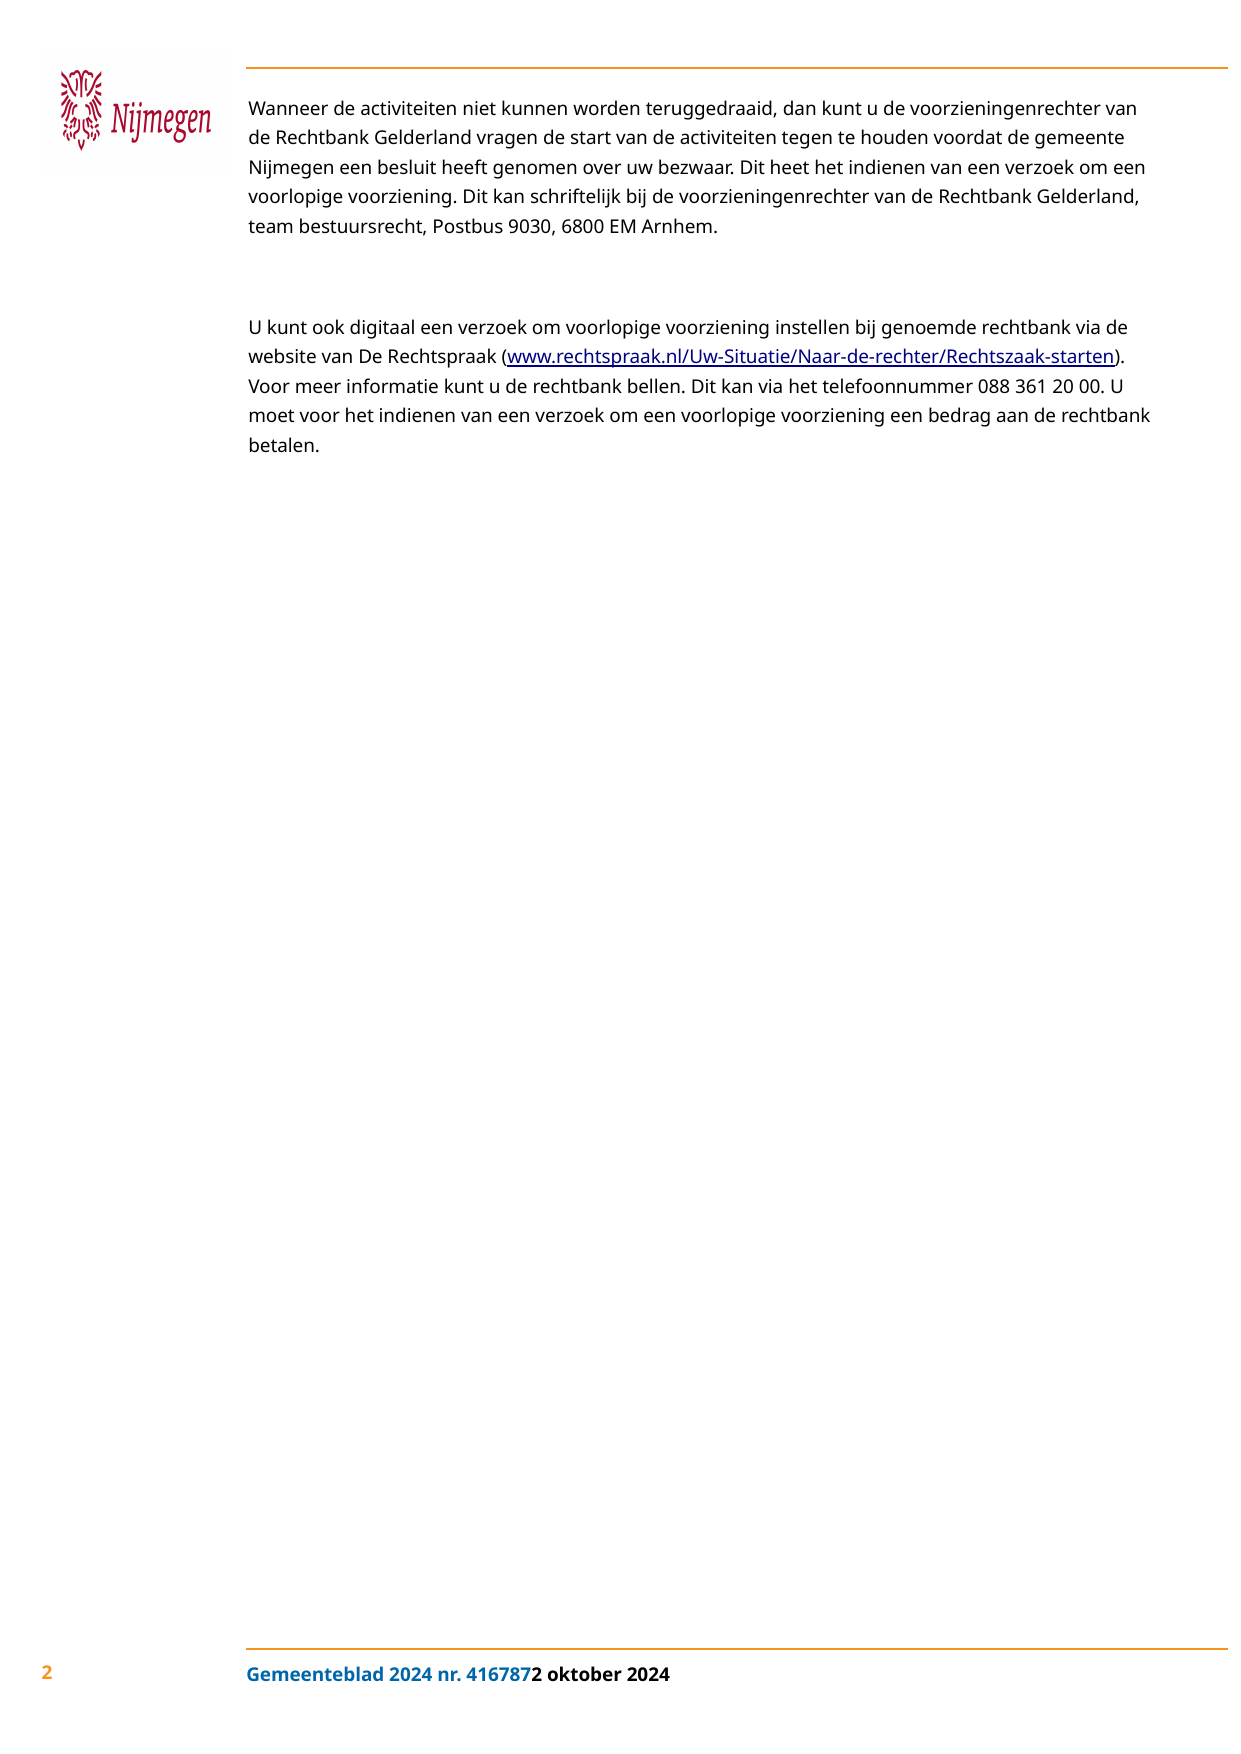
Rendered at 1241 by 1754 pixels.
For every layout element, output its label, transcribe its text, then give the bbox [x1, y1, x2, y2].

picture [41, 47, 231, 172]
text U kunt ook digitaal een verzoek om voorlopige voorziening instellen bij genoemde rechtbank via de website van De Rechtspraak (www.rechtspraak.nl/Uw-Situatie/Naar-de-rechter/Rechtszaak-starten). Voor meer informatie kunt u de rechtbank bellen. Dit kan via het telefoonnummer 088 361 20 00. U moet voor het indienen van een verzoek om een voorlopige voorziening een bedrag aan de rechtbank betalen. [248, 314, 1152, 458]
text Wanneer de activiteiten niet kunnen worden teruggedraaid, dan kunt u de voorzieningenrechter van de Rechtbank Gelderland vragen de start van de activiteiten tegen te houden voordat de gemeente Nijmegen een besluit heeft genomen over uw bezwaar. Dit heet het indienen van een verzoek om een voorlopige voorziening. Dit kan schriftelijk bij de voorzieningenrechter van de Rechtbank Gelderland, team bestuursrecht, Postbus 9030, 6800 EM Arnhem. [248, 95, 1152, 239]
